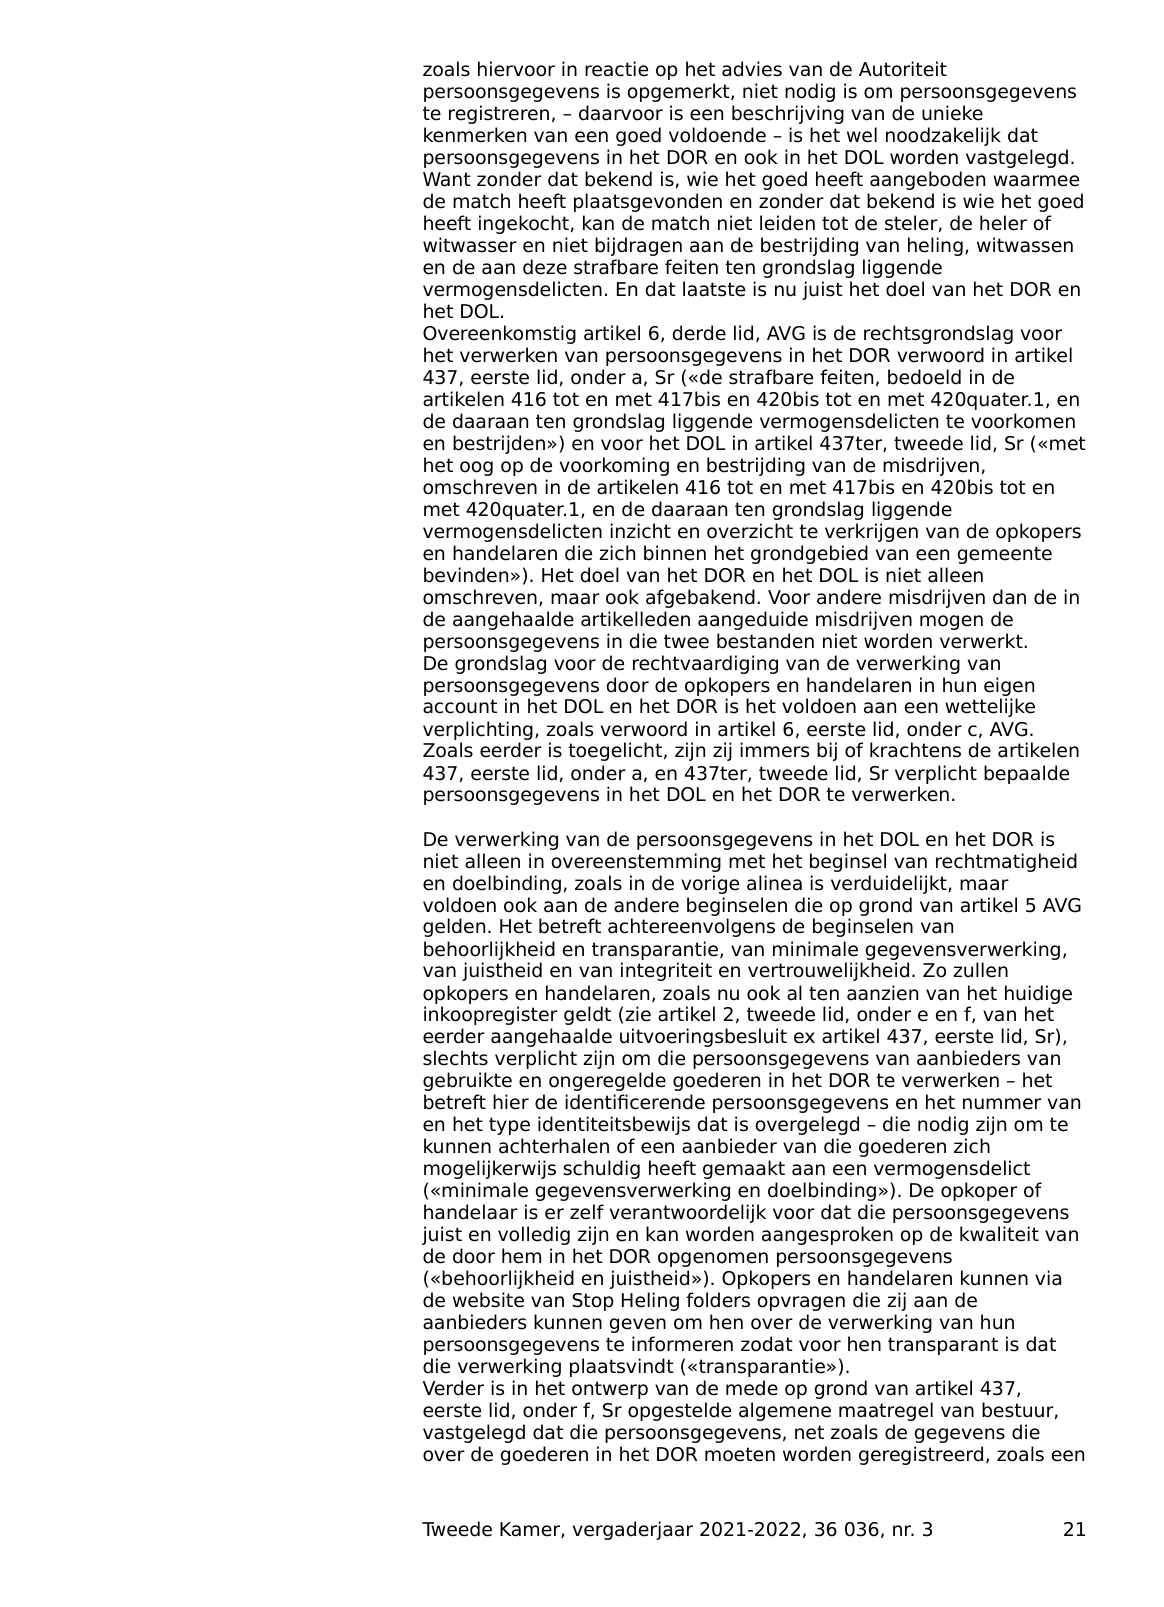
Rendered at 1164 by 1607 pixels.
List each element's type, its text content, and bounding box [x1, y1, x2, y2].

text Verder is in het ontwerp van de mede op grond van artikel 437, eerste lid, onder f, Sr opgestelde algemene maatregel van bestuur, vastgelegd dat die persoonsgegevens, net zoals de gegevens die over de goederen in het DOR moeten worden geregistreerd, zoals een [422, 1378, 1087, 1466]
text Overeenkomstig artikel 6, derde lid, AVG is de rechtsgrondslag voor het verwerken van persoonsgegevens in het DOR verwoord in artikel 437, eerste lid, onder a, Sr («de strafbare feiten, bedoeld in de artikelen 416 tot en met 417bis en 420bis tot en met 420quater.1, en de daaraan ten grondslag liggende vermogensdelicten te voorkomen en bestrijden») en voor het DOL in artikel 437ter, tweede lid, Sr («met het oog op de voorkoming en bestrijding van de misdrijven, omschreven in de artikelen 416 tot en met 417bis en 420bis tot en met 420quater.1, en de daaraan ten grondslag liggende vermogensdelicten inzicht en overzicht te verkrijgen van de opkopers en handelaren die zich binnen het grondgebied van een gemeente bevinden»). Het doel van het DOR en het DOL is niet alleen omschreven, maar ook afgebakend. Voor andere misdrijven dan de in de aangehaalde artikelleden aangeduide misdrijven mogen de persoonsgegevens in die twee bestanden niet worden verwerkt. [422, 323, 1087, 652]
text De grondslag voor de rechtvaardiging van de verwerking van persoonsgegevens door de opkopers en handelaren in hun eigen account in het DOL en het DOR is het voldoen aan een wettelijke verplichting, zoals verwoord in artikel 6, eerste lid, onder c, AVG. Zoals eerder is toegelicht, zijn zij immers bij of krachtens de artikelen 437, eerste lid, onder a, en 437ter, tweede lid, Sr verplicht bepaalde persoonsgegevens in het DOL en het DOR te verwerken. [422, 652, 1087, 806]
text De verwerking van de persoonsgegevens in het DOL en het DOR is niet alleen in overeenstemming met het beginsel van rechtmatigheid en doelbinding, zoals in de vorige alinea is verduidelijkt, maar voldoen ook aan de andere beginselen die op grond van artikel 5 AVG gelden. Het betreft achtereenvolgens de beginselen van behoorlijkheid en transparantie, van minimale gegevensverwerking, van juistheid en van integriteit en vertrouwelijkheid. Zo zullen opkopers en handelaren, zoals nu ook al ten aanzien van het huidige inkoopregister geldt (zie artikel 2, tweede lid, onder e en f, van het eerder aangehaalde uitvoeringsbesluit ex artikel 437, eerste lid, Sr), slechts verplicht zijn om die persoonsgegevens van aanbieders van gebruikte en ongeregelde goederen in het DOR te verwerken – het betreft hier de identificerende persoonsgegevens en het nummer van en het type identiteitsbewijs dat is overgelegd – die nodig zijn om te kunnen achterhalen of een aanbieder van die goederen zich mogelijkerwijs schuldig heeft gemaakt aan een vermogensdelict («minimale gegevensverwerking en doelbinding»). De opkoper of handelaar is er zelf verantwoordelijk voor dat die persoonsgegevens juist en volledig zijn en kan worden aangesproken op de kwaliteit van de door hem in het DOR opgenomen persoonsgegevens («behoorlijkheid en juistheid»). Opkopers en handelaren kunnen via de website van Stop Heling folders opvragen die zij aan de aanbieders kunnen geven om hen over de verwerking van hun persoonsgegevens te informeren zodat voor hen transparant is dat die verwerking plaatsvindt («transparantie»). [422, 828, 1087, 1378]
text zoals hiervoor in reactie op het advies van de Autoriteit persoonsgegevens is opgemerkt, niet nodig is om persoonsgegevens te registreren, – daarvoor is een beschrijving van de unieke kenmerken van een goed voldoende – is het wel noodzakelijk dat persoonsgegevens in het DOR en ook in het DOL worden vastgelegd. Want zonder dat bekend is, wie het goed heeft aangeboden waarmee de match heeft plaatsgevonden en zonder dat bekend is wie het goed heeft ingekocht, kan de match niet leiden tot de steler, de heler of witwasser en niet bijdragen aan de bestrijding van heling, witwassen en de aan deze strafbare feiten ten grondslag liggende vermogensdelicten. En dat laatste is nu juist het doel van het DOR en het DOL. [422, 59, 1087, 323]
